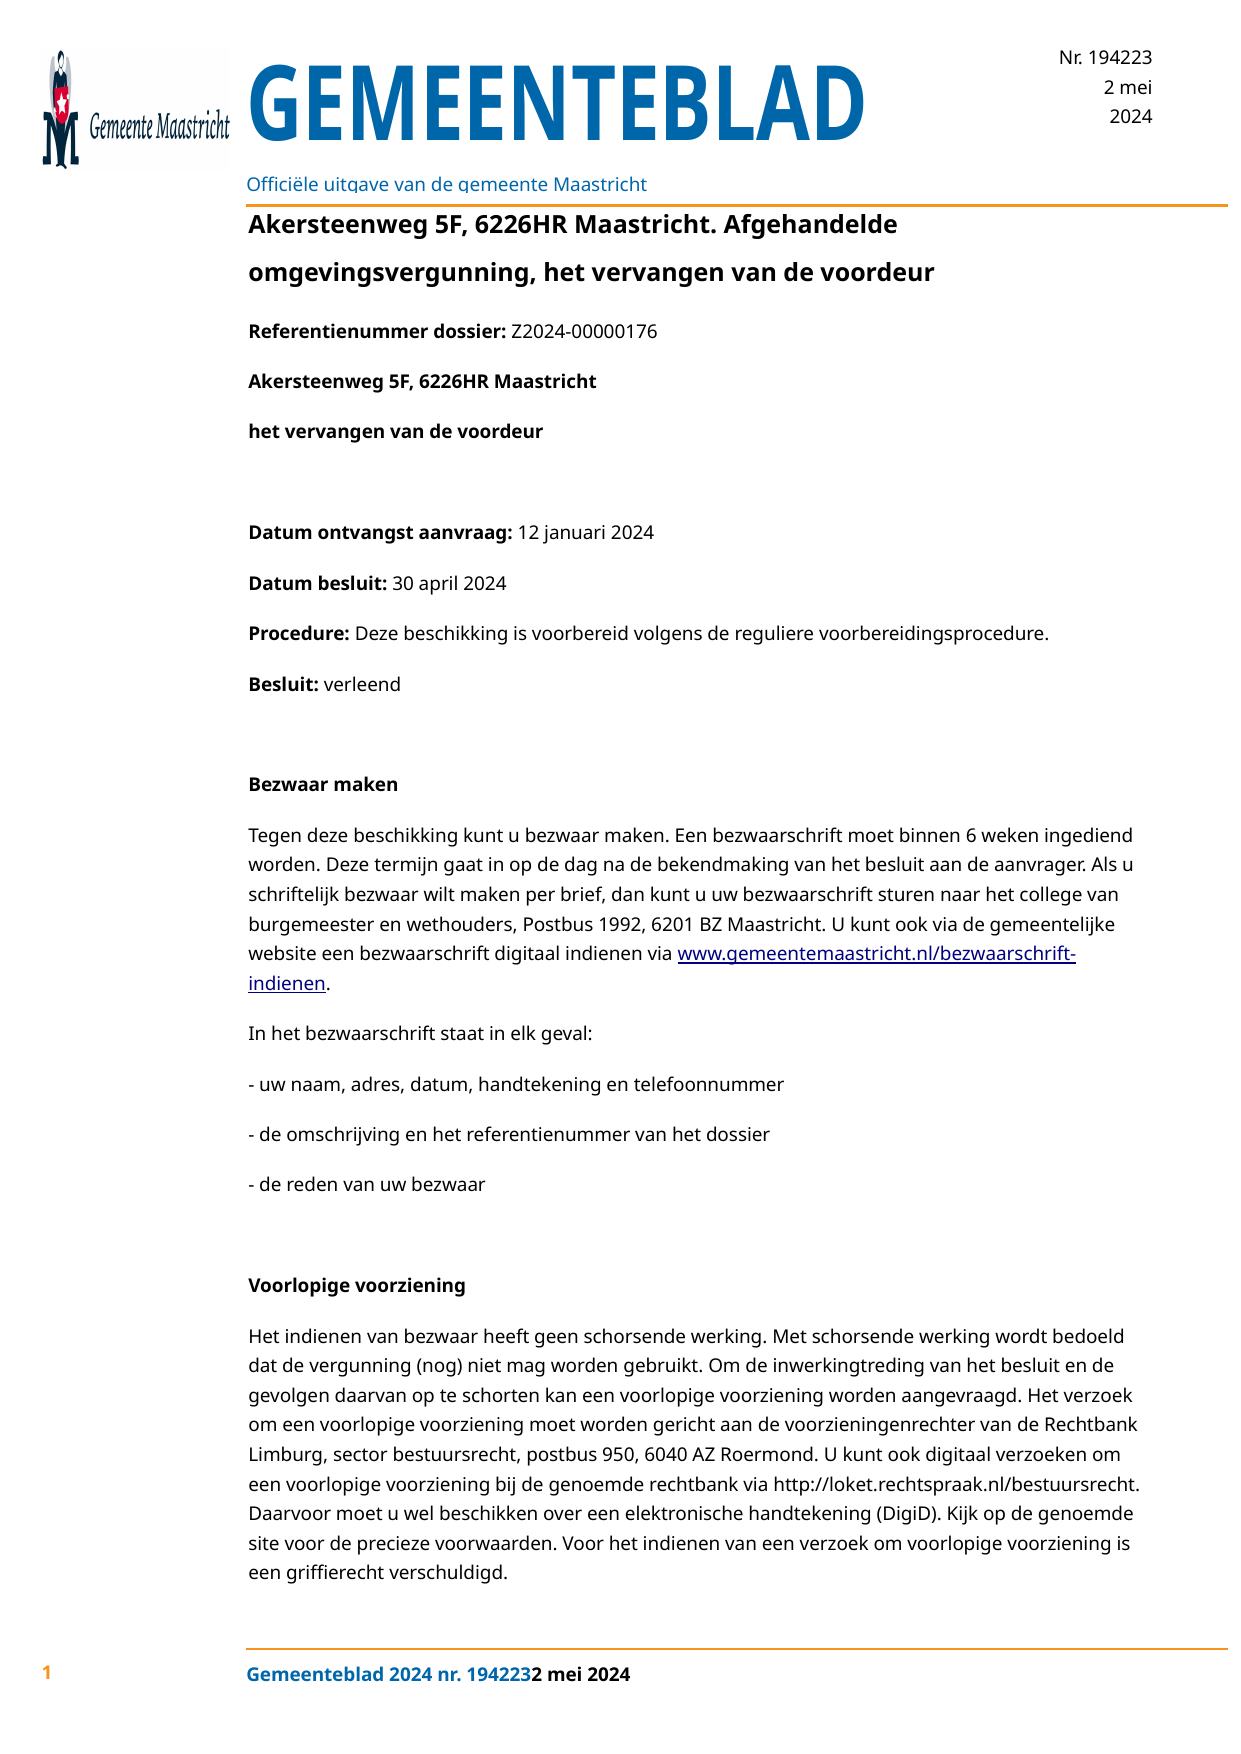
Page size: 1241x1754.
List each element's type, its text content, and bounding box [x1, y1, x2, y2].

text het vervangen van de voordeur [248, 419, 1152, 444]
text Voorlopige voorziening [248, 1272, 1152, 1298]
text - uw naam, adres, datum, handtekening en telefoonnummer [248, 1071, 1152, 1097]
text Het indienen van bezwaar heeft geen schorsende werking. Met schorsende werking wordt bedoeld dat de vergunning (nog) niet mag worden gebruikt. Om de inwerkingtreding van het besluit en de gevolgen daarvan op te schorten kan een voorlopige voorziening worden aangevraagd. Het verzoek om een voorlopige voorziening moet worden gericht aan de voorzieningenrechter van de Rechtbank Limburg, sector bestuursrecht, postbus 950, 6040 AZ Roermond. U kunt ook digitaal verzoeken om een voorlopige voorziening bij de genoemde rechtbank via http://loket.rechtspraak.nl/bestuursrecht. Daarvoor moet u wel beschikken over een elektronische handtekening (DigiD). Kijk op de genoemde site voor de precieze voorwaarden. Voor het indienen van een verzoek om voorlopige voorziening is een griffierecht verschuldigd. [248, 1323, 1152, 1585]
text Referentienummer dossier: Z2024-00000176 [248, 318, 1152, 344]
text Datum ontvangst aanvraag: 12 januari 2024 [248, 519, 1152, 545]
text Besluit: verleend [248, 671, 1152, 697]
text Akersteenweg 5F, 6226HR Maastricht. Afgehandelde omgevingsvergunning, het vervangen van de voordeur [248, 207, 1152, 288]
text In het bezwaarschrift staat in elk geval: [248, 1020, 1152, 1046]
text - de omschrijving en het referentienummer van het dossier [248, 1121, 1152, 1147]
text Datum besluit: 30 april 2024 [248, 570, 1152, 596]
text Akersteenweg 5F, 6226HR Maastricht [248, 368, 1152, 394]
text Tegen deze beschikking kunt u bezwaar maken. Een bezwaarschrift moet binnen 6 weken ingediend worden. Deze termijn gaat in op de dag na de bekendmaking van het besluit aan de aanvrager. Als u schriftelijk bezwaar wilt maken per brief, dan kunt u uw bezwaarschrift sturen naar het college van burgemeester en wethouders, Postbus 1992, 6201 BZ Maastricht. U kunt ook via de gemeentelijke website een bezwaarschrift digitaal indienen via www.gemeentemaastricht.nl/bezwaarschrift-indienen. [248, 822, 1152, 996]
text Procedure: Deze beschikking is voorbereid volgens de reguliere voorbereidingsprocedure. [248, 620, 1152, 646]
text - de reden van uw bezwaar [248, 1172, 1152, 1197]
text Bezwaar maken [248, 772, 1152, 797]
picture [41, 47, 231, 172]
